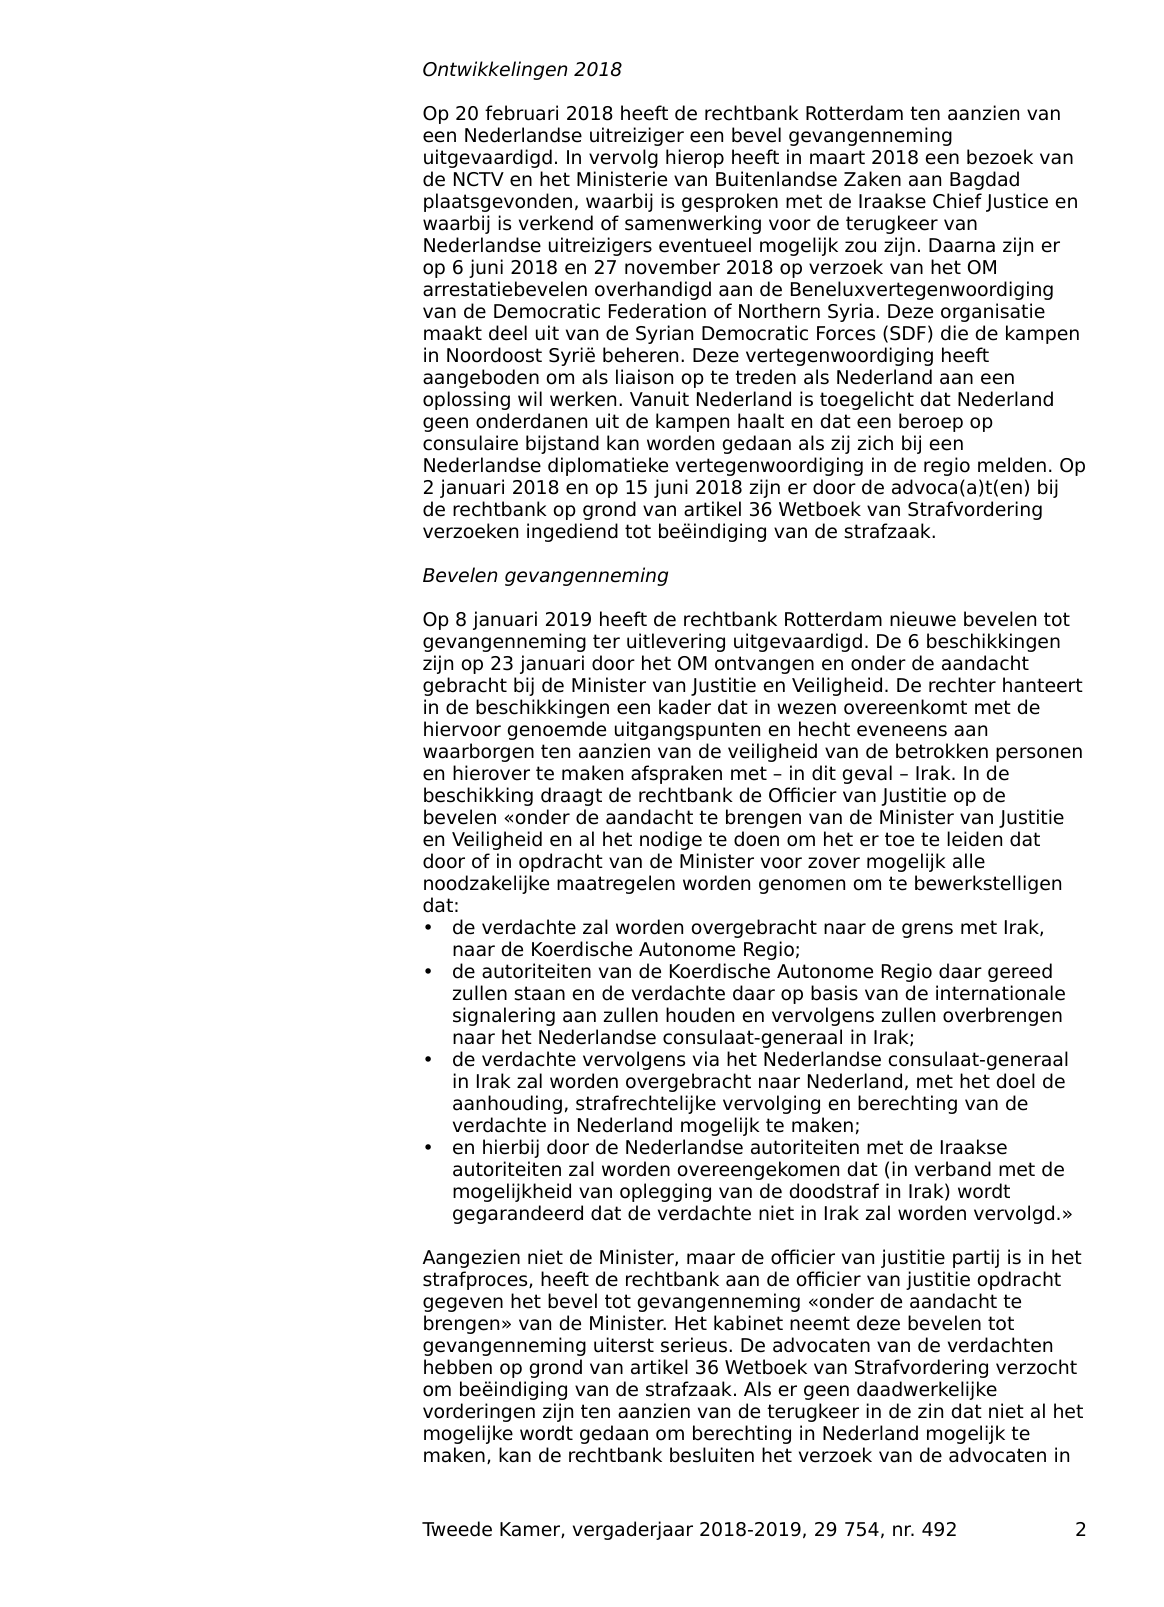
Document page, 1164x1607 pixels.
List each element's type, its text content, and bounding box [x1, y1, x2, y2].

text • de autoriteiten van de Koerdische Autonome Regio daar gereed zullen staan en de verdachte daar op basis van de internationale signalering aan zullen houden en vervolgens zullen overbrengen naar het Nederlandse consulaat-generaal in Irak; [422, 961, 1087, 1049]
text • en hierbij door de Nederlandse autoriteiten met de Iraakse autoriteiten zal worden overeengekomen dat (in verband met de mogelijkheid van oplegging van de doodstraf in Irak) wordt gegarandeerd dat de verdachte niet in Irak zal worden vervolgd.» [422, 1137, 1087, 1224]
subtitle Bevelen gevangenneming [422, 565, 1087, 587]
text Aangezien niet de Minister, maar de officier van justitie partij is in het strafproces, heeft de rechtbank aan de officier van justitie opdracht gegeven het bevel tot gevangenneming «onder de aandacht te brengen» van de Minister. Het kabinet neemt deze bevelen tot gevangenneming uiterst serieus. De advocaten van de verdachten hebben op grond van artikel 36 Wetboek van Strafvordering verzocht om beëindiging van de strafzaak. Als er geen daadwerkelijke vorderingen zijn ten aanzien van de terugkeer in de zin dat niet al het mogelijke wordt gedaan om berechting in Nederland mogelijk te maken, kan de rechtbank besluiten het verzoek van de advocaten in [422, 1247, 1087, 1467]
text • de verdachte zal worden overgebracht naar de grens met Irak, naar de Koerdische Autonome Regio; [422, 917, 1087, 961]
text • de verdachte vervolgens via het Nederlandse consulaat-generaal in Irak zal worden overgebracht naar Nederland, met het doel de aanhouding, strafrechtelijke vervolging en berechting van de verdachte in Nederland mogelijk te maken; [422, 1049, 1087, 1137]
text Op 20 februari 2018 heeft de rechtbank Rotterdam ten aanzien van een Nederlandse uitreiziger een bevel gevangenneming uitgevaardigd. In vervolg hierop heeft in maart 2018 een bezoek van de NCTV en het Ministerie van Buitenlandse Zaken aan Bagdad plaatsgevonden, waarbij is gesproken met de Iraakse Chief Justice en waarbij is verkend of samenwerking voor de terugkeer van Nederlandse uitreizigers eventueel mogelijk zou zijn. Daarna zijn er op 6 juni 2018 en 27 november 2018 op verzoek van het OM arrestatiebevelen overhandigd aan de Beneluxvertegenwoordiging van de Democratic Federation of Northern Syria. Deze organisatie maakt deel uit van de Syrian Democratic Forces (SDF) die de kampen in Noordoost Syrië beheren. Deze vertegenwoordiging heeft aangeboden om als liaison op te treden als Nederland aan een oplossing wil werken. Vanuit Nederland is toegelicht dat Nederland geen onderdanen uit de kampen haalt en dat een beroep op consulaire bijstand kan worden gedaan als zij zich bij een Nederlandse diplomatieke vertegenwoordiging in de regio melden. Op 2 januari 2018 en op 15 juni 2018 zijn er door de advoca(a)t(en) bij de rechtbank op grond van artikel 36 Wetboek van Strafvordering verzoeken ingediend tot beëindiging van de strafzaak. [422, 103, 1087, 543]
text Op 8 januari 2019 heeft de rechtbank Rotterdam nieuwe bevelen tot gevangenneming ter uitlevering uitgevaardigd. De 6 beschikkingen zijn op 23 januari door het OM ontvangen en onder de aandacht gebracht bij de Minister van Justitie en Veiligheid. De rechter hanteert in de beschikkingen een kader dat in wezen overeenkomt met de hiervoor genoemde uitgangspunten en hecht eveneens aan waarborgen ten aanzien van de veiligheid van de betrokken personen en hierover te maken afspraken met – in dit geval – Irak. In de beschikking draagt de rechtbank de Officier van Justitie op de bevelen «onder de aandacht te brengen van de Minister van Justitie en Veiligheid en al het nodige te doen om het er toe te leiden dat door of in opdracht van de Minister voor zover mogelijk alle noodzakelijke maatregelen worden genomen om te bewerkstelligen dat: [422, 609, 1087, 917]
subtitle Ontwikkelingen 2018 [422, 59, 1087, 81]
